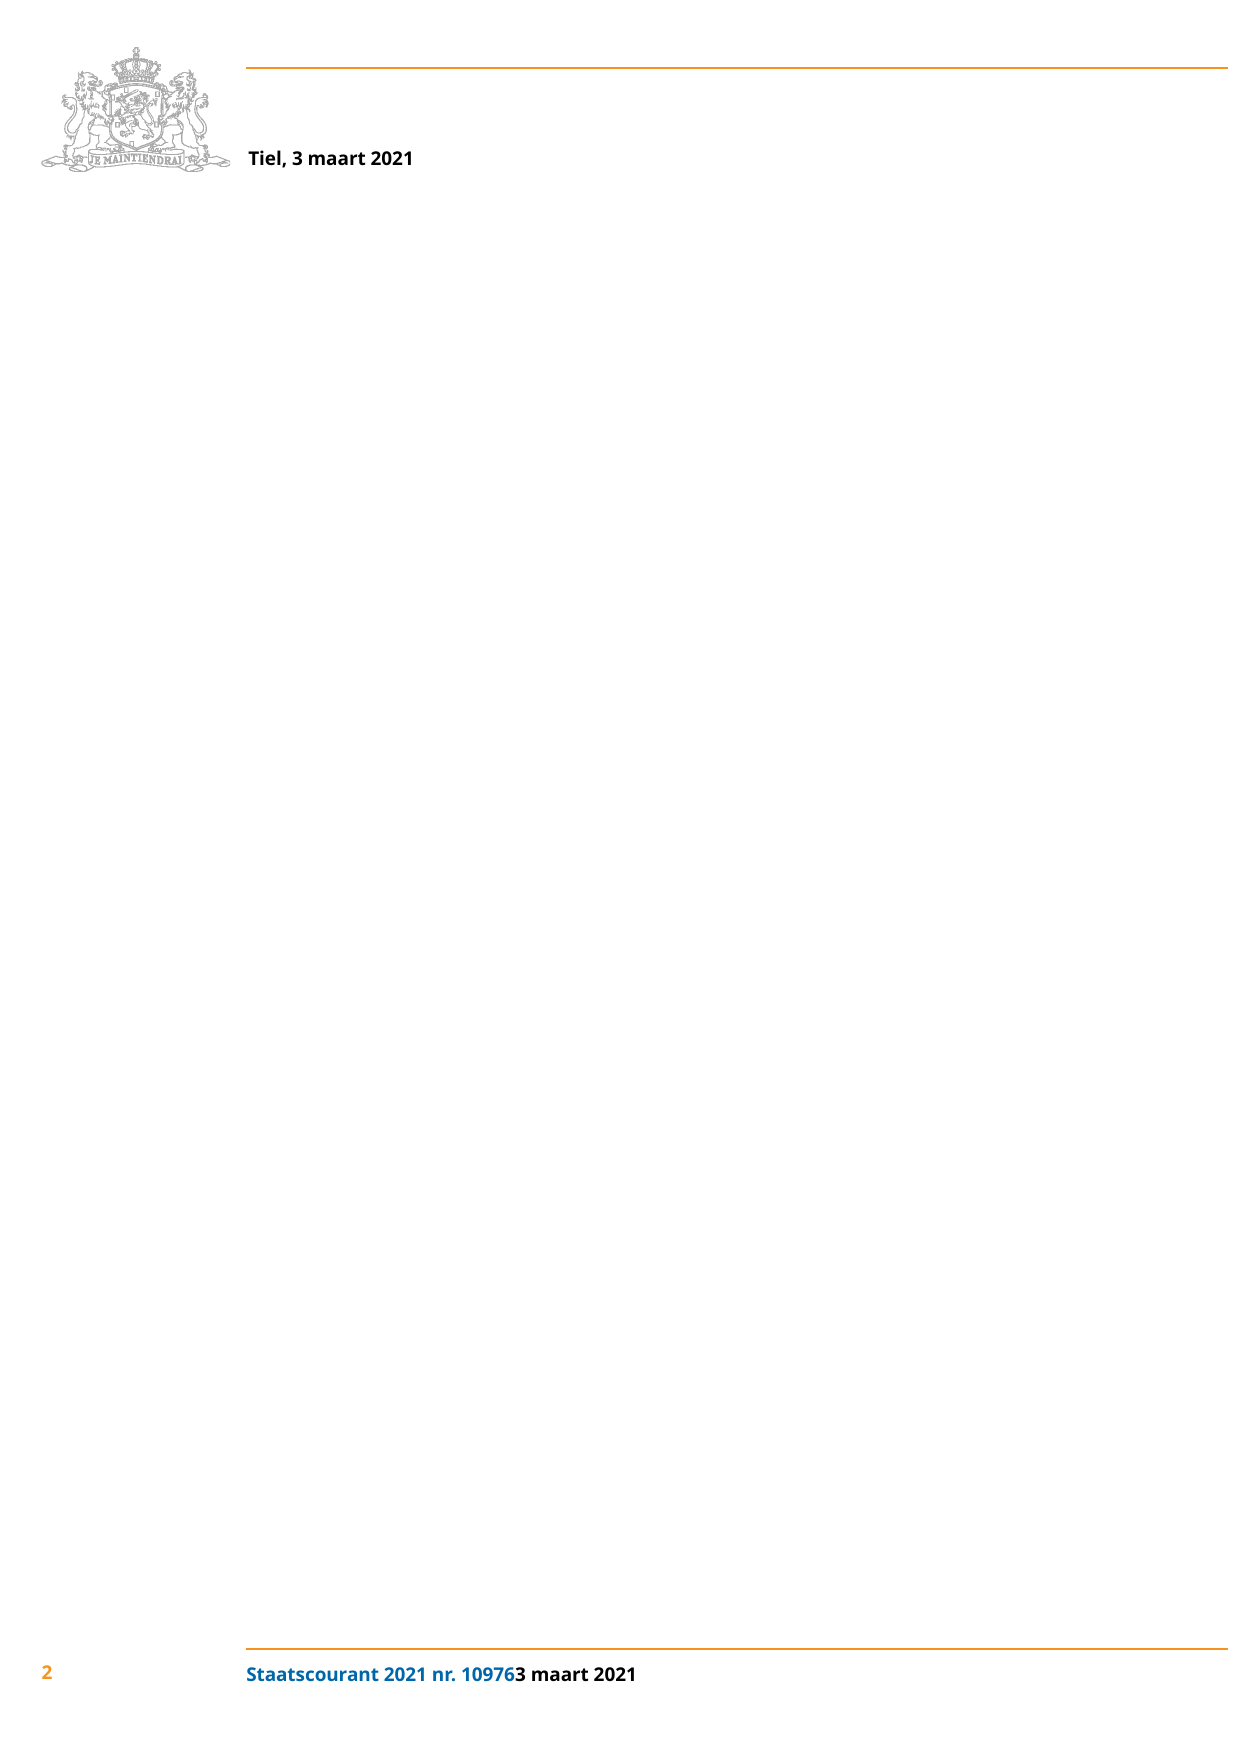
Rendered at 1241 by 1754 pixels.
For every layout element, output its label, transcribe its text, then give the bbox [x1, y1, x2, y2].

text Tiel, 3 maart 2021 [248, 145, 1152, 171]
picture [41, 47, 231, 172]
